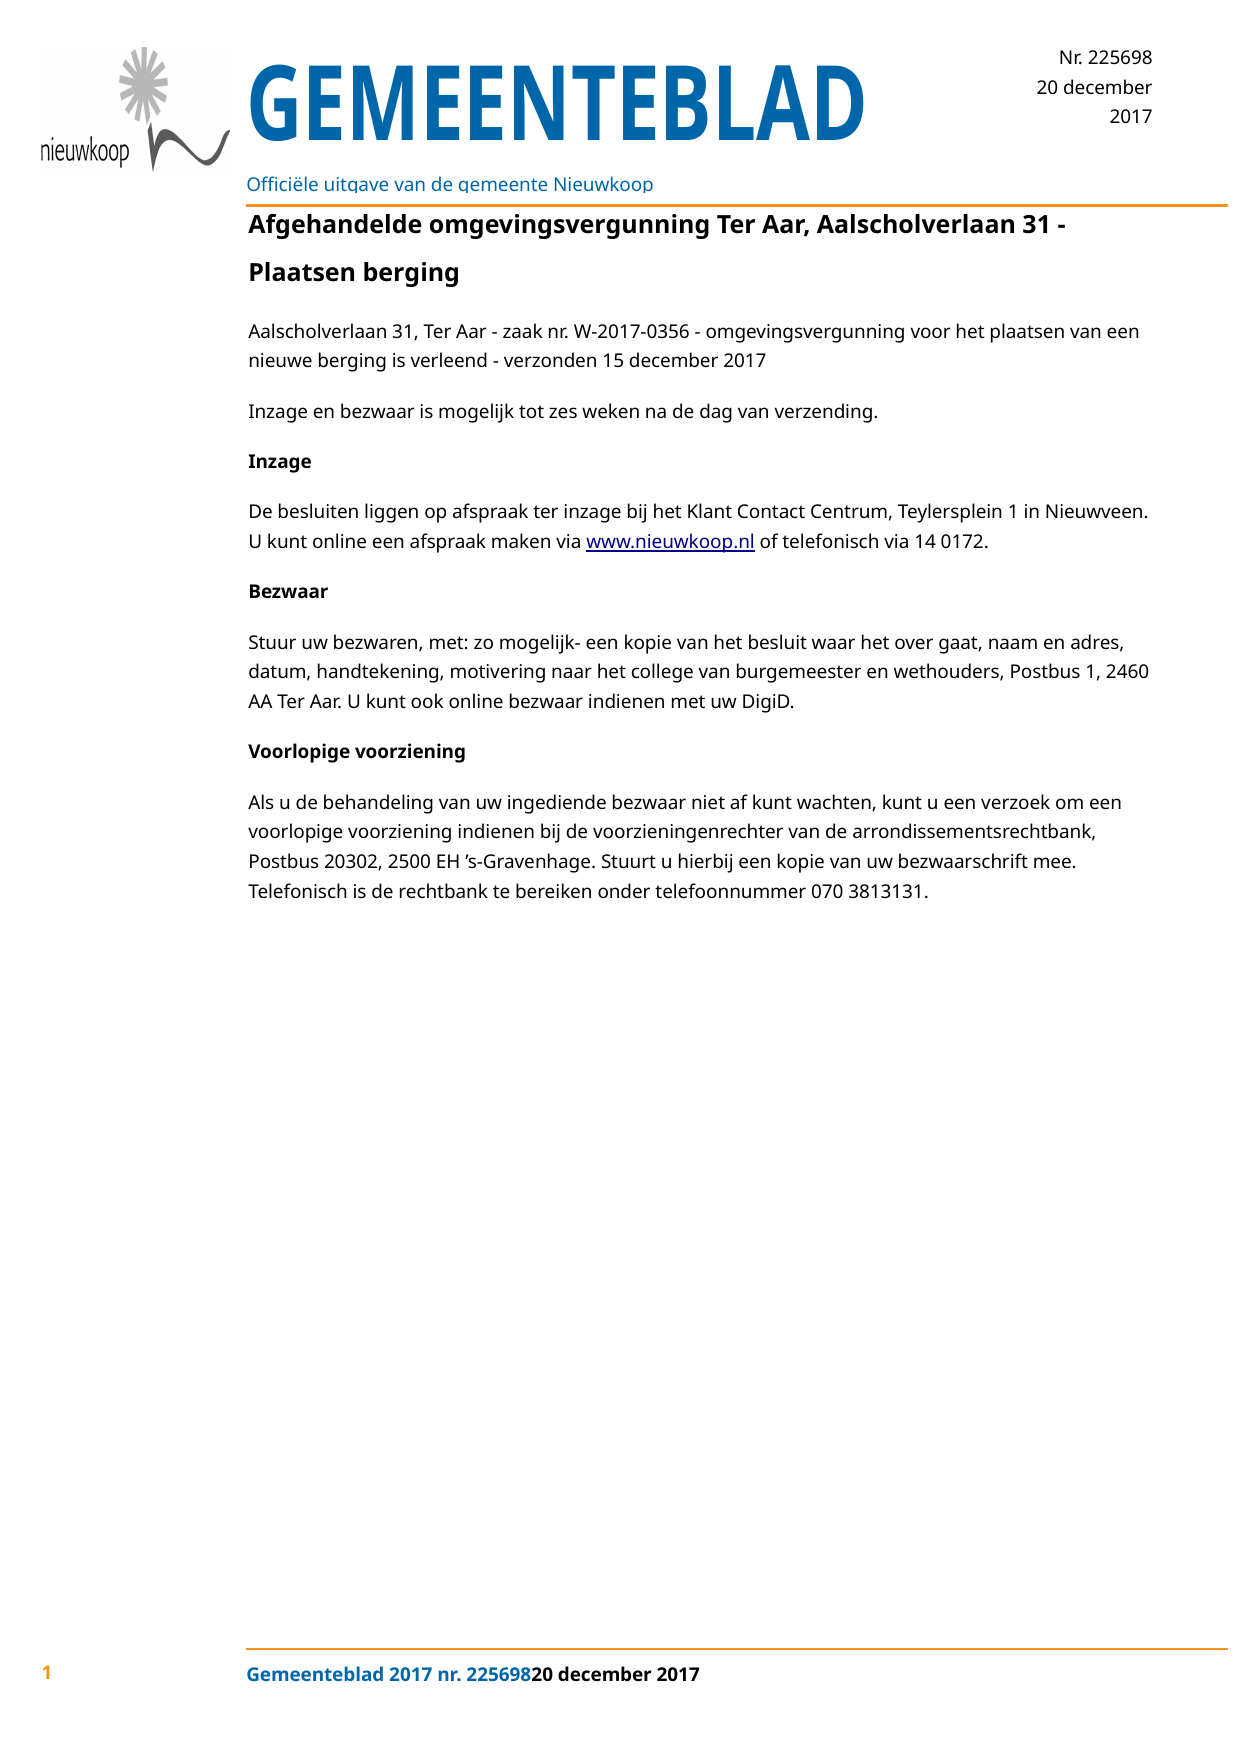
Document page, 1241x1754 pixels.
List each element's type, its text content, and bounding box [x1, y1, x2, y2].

text De besluiten liggen op afspraak ter inzage bij het Klant Contact Centrum, Teylersplein 1 in Nieuwveen. U kunt online een afspraak maken via www.nieuwkoop.nl of telefonisch via 14 0172. [248, 499, 1152, 554]
text Afgehandelde omgevingsvergunning Ter Aar, Aalscholverlaan 31 - Plaatsen berging [248, 207, 1152, 288]
text Voorlopige voorziening [248, 739, 1152, 764]
text Stuur uw bezwaren, met: zo mogelijk- een kopie van het besluit waar het over gaat, naam en adres, datum, handtekening, motivering naar het college van burgemeester en wethouders, Postbus 1, 2460 AA Ter Aar. U kunt ook online bezwaar indienen met uw DigiD. [248, 629, 1152, 714]
text Aalscholverlaan 31, Ter Aar - zaak nr. W-2017-0356 - omgevingsvergunning voor het plaatsen van een nieuwe berging is verleend - verzonden 15 december 2017 [248, 318, 1152, 373]
text Inzage en bezwaar is mogelijk tot zes weken na de dag van verzending. [248, 398, 1152, 424]
text Inzage [248, 448, 1152, 474]
text Bezwaar [248, 579, 1152, 604]
text Als u de behandeling van uw ingediende bezwaar niet af kunt wachten, kunt u een verzoek om een voorlopige voorziening indienen bij de voorzieningenrechter van de arrondissementsrechtbank, Postbus 20302, 2500 EH ’s-Gravenhage. Stuurt u hierbij een kopie van uw bezwaarschrift mee. Telefonisch is de rechtbank te bereiken onder telefoonnummer 070 3813131. [248, 789, 1152, 904]
picture [41, 47, 231, 172]
